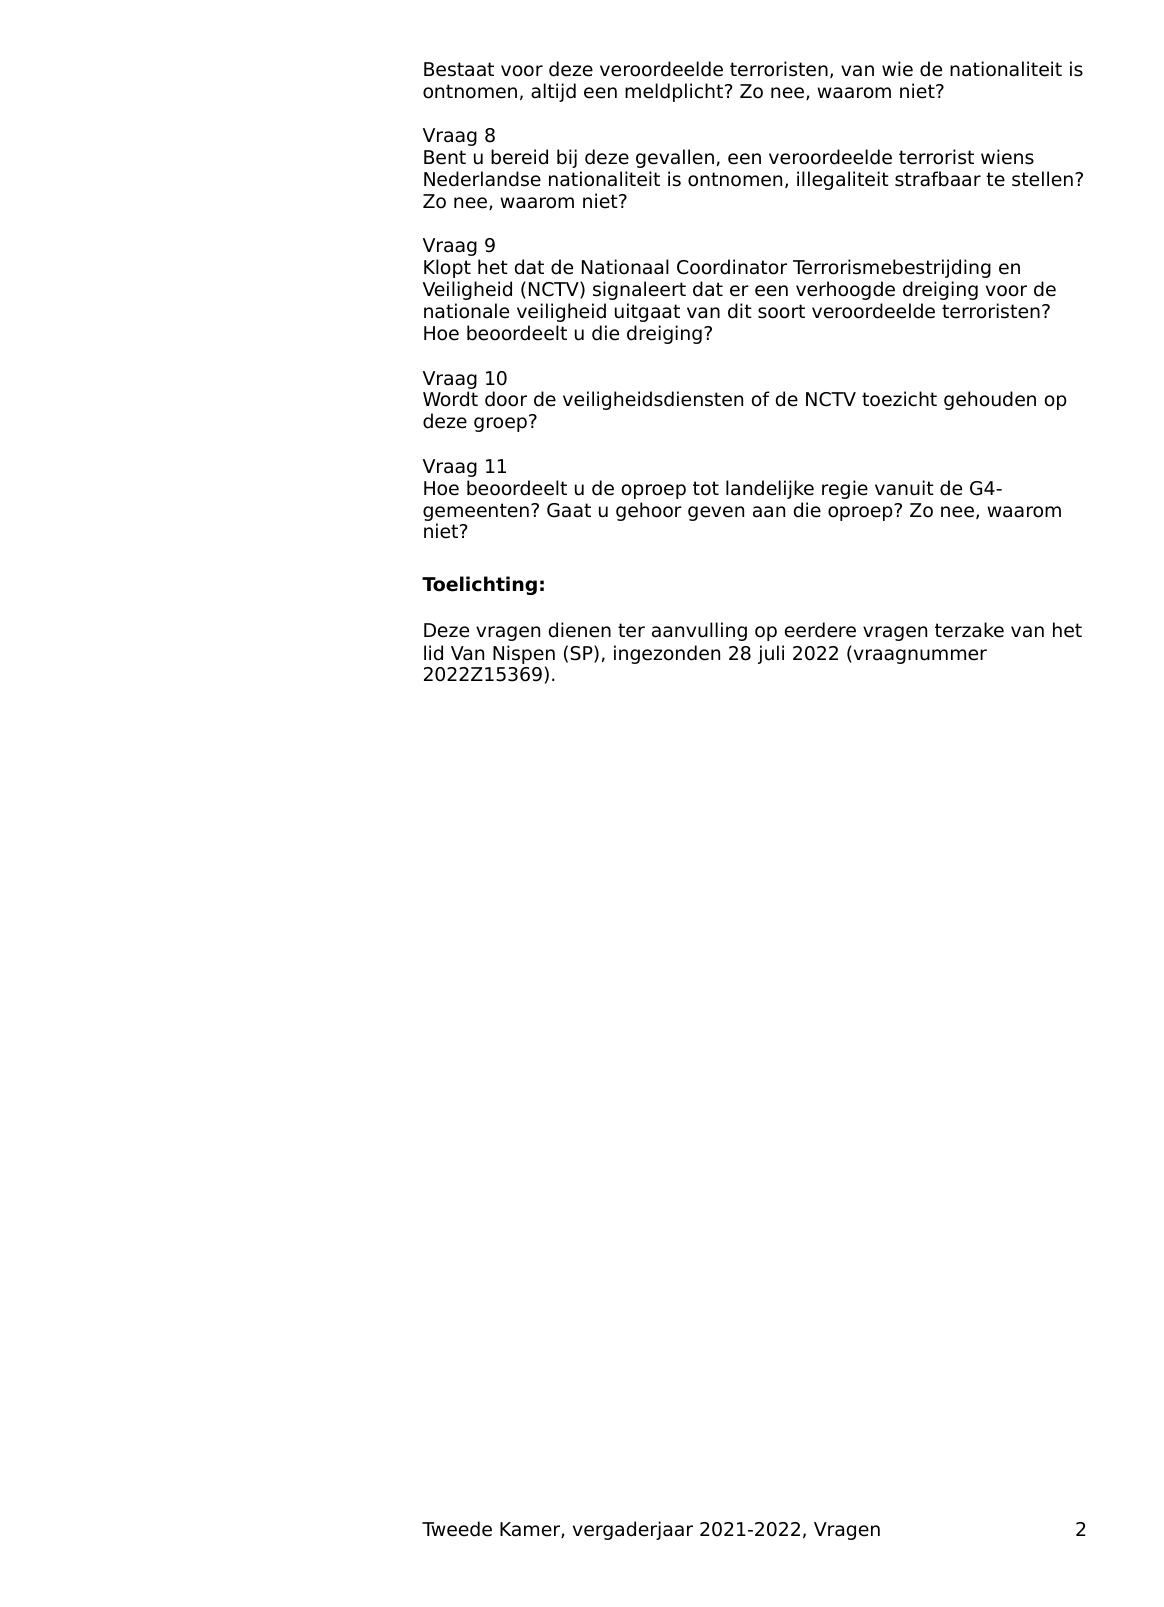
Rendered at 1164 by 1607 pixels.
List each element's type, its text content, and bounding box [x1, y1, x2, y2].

text Bestaat voor deze veroordeelde terroristen, van wie de nationaliteit is ontnomen, altijd een meldplicht? Zo nee, waarom niet? [422, 59, 1087, 103]
text Bent u bereid bij deze gevallen, een veroordeelde terrorist wiens Nederlandse nationaliteit is ontnomen, illegaliteit strafbaar te stellen? Zo nee, waarom niet? [422, 147, 1087, 213]
text Hoe beoordeelt u de oproep tot landelijke regie vanuit de G4-gemeenten? Gaat u gehoor geven aan die oproep? Zo nee, waarom niet? [422, 477, 1087, 543]
text Klopt het dat de Nationaal Coordinator Terrorismebestrijding en Veiligheid (NCTV) signaleert dat er een verhoogde dreiging voor de nationale veiligheid uitgaat van dit soort veroordeelde terroristen? Hoe beoordeelt u die dreiging? [422, 257, 1087, 345]
text Deze vragen dienen ter aanvulling op eerdere vragen terzake van het lid Van Nispen (SP), ingezonden 28 juli 2022 (vraagnummer 2022Z15369). [422, 620, 1087, 686]
text Wordt door de veiligheidsdiensten of de NCTV toezicht gehouden op deze groep? [422, 389, 1087, 433]
subtitle Toelichting: [422, 573, 1087, 595]
text Vraag 11 [422, 456, 1087, 477]
text Vraag 8 [422, 125, 1087, 147]
text Vraag 10 [422, 367, 1087, 389]
text Vraag 9 [422, 235, 1087, 257]
